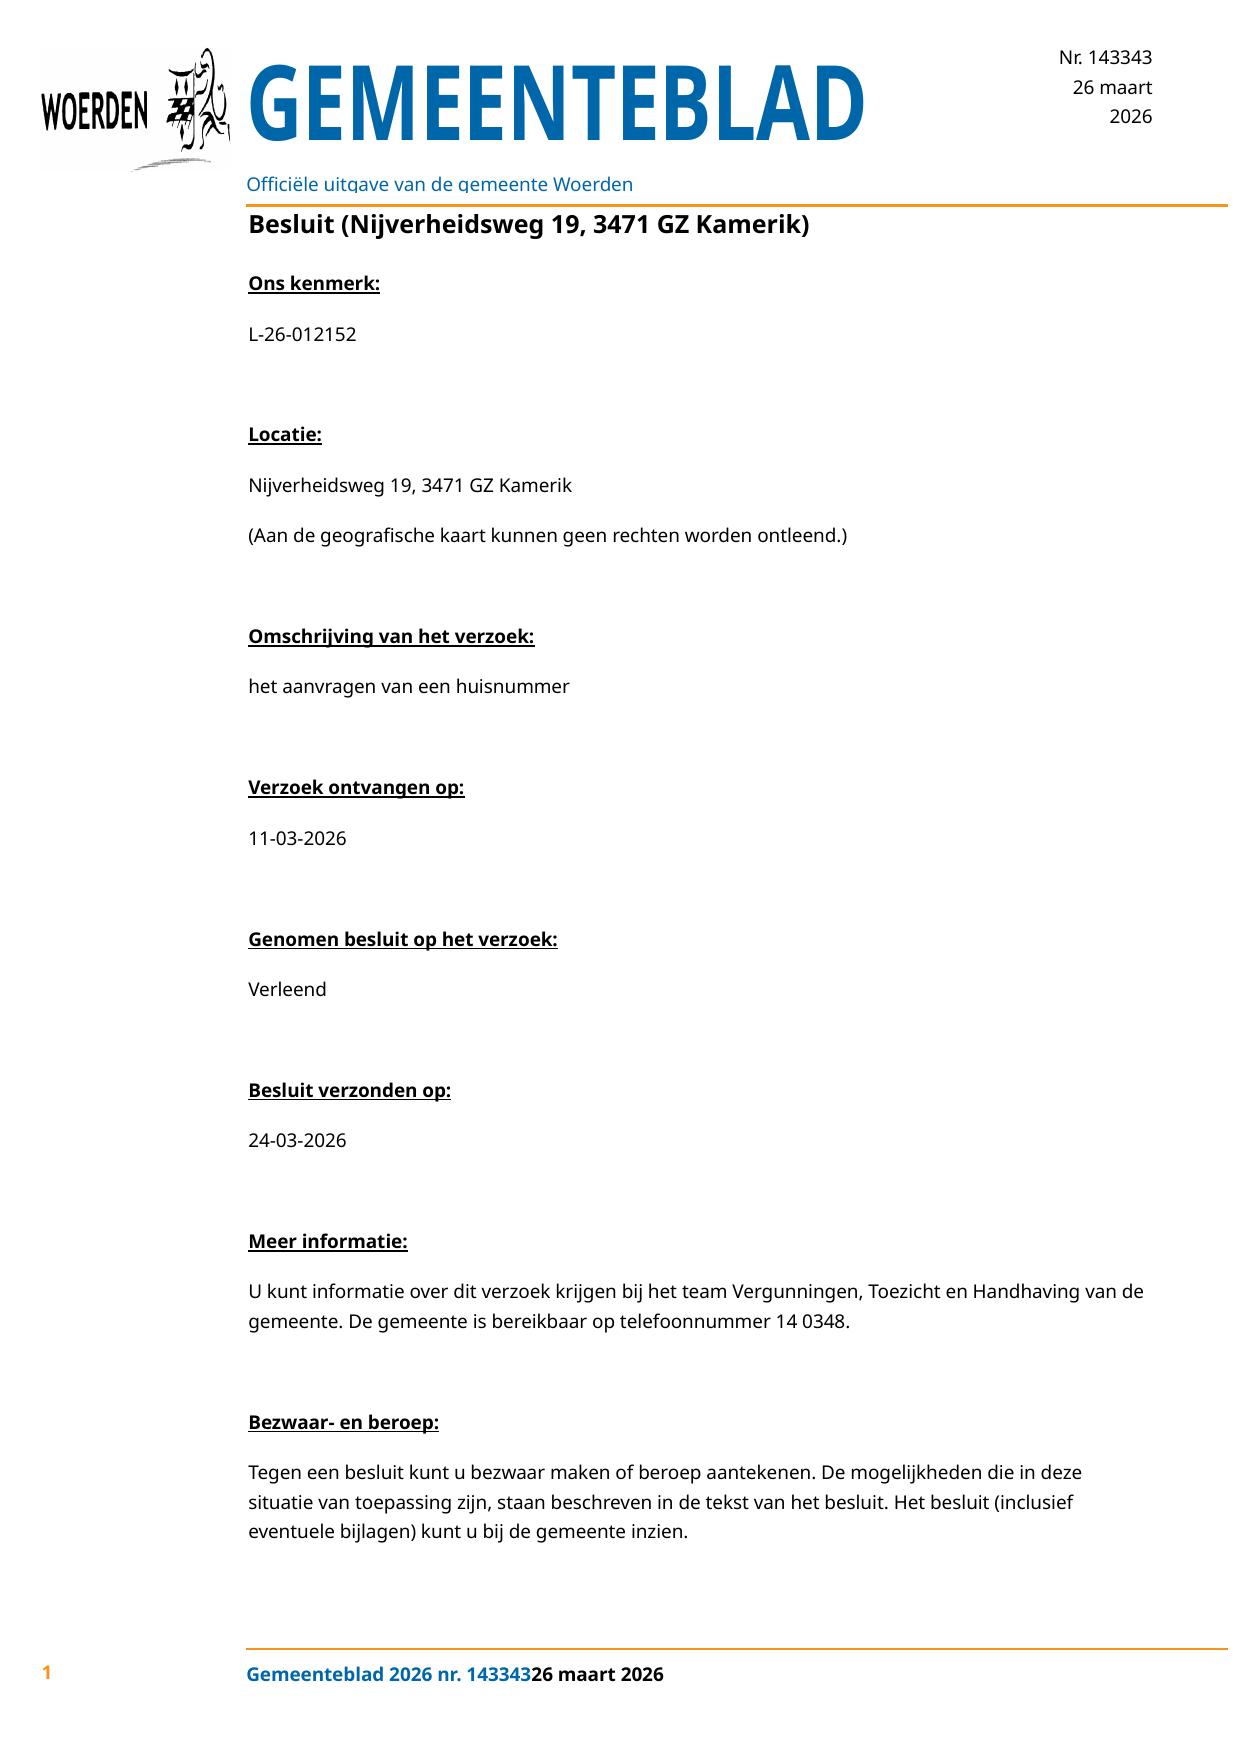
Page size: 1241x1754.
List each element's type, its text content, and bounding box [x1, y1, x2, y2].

text U kunt informatie over dit verzoek krijgen bij het team Vergunningen, Toezicht en Handhaving van de gemeente. De gemeente is bereikbaar op telefoonnummer 14 0348. [248, 1279, 1152, 1334]
text L-26-012152 [248, 321, 1152, 346]
text 24-03-2026 [248, 1127, 1152, 1153]
text Verzoek ontvangen op: [248, 774, 1152, 800]
text Nijverheidsweg 19, 3471 GZ Kamerik [248, 472, 1152, 498]
text het aanvragen van een huisnummer [248, 674, 1152, 699]
text Besluit (Nijverheidsweg 19, 3471 GZ Kamerik) [248, 207, 1152, 241]
text Omschrijving van het verzoek: [248, 623, 1152, 649]
text Locatie: [248, 422, 1152, 447]
picture [41, 47, 231, 172]
text Ons kenmerk: [248, 270, 1152, 296]
text Bezwaar- en beroep: [248, 1409, 1152, 1435]
text Genomen besluit op het verzoek: [248, 926, 1152, 951]
text Tegen een besluit kunt u bezwaar maken of beroep aantekenen. De mogelijkheden die in deze situatie van toepassing zijn, staan beschreven in de tekst van het besluit. Het besluit (inclusief eventuele bijlagen) kunt u bij de gemeente inzien. [248, 1459, 1152, 1544]
text 11-03-2026 [248, 825, 1152, 851]
text (Aan de geografische kaart kunnen geen rechten worden ontleend.) [248, 522, 1152, 548]
text Verleend [248, 976, 1152, 1002]
text Besluit verzonden op: [248, 1077, 1152, 1103]
text Meer informatie: [248, 1228, 1152, 1254]
